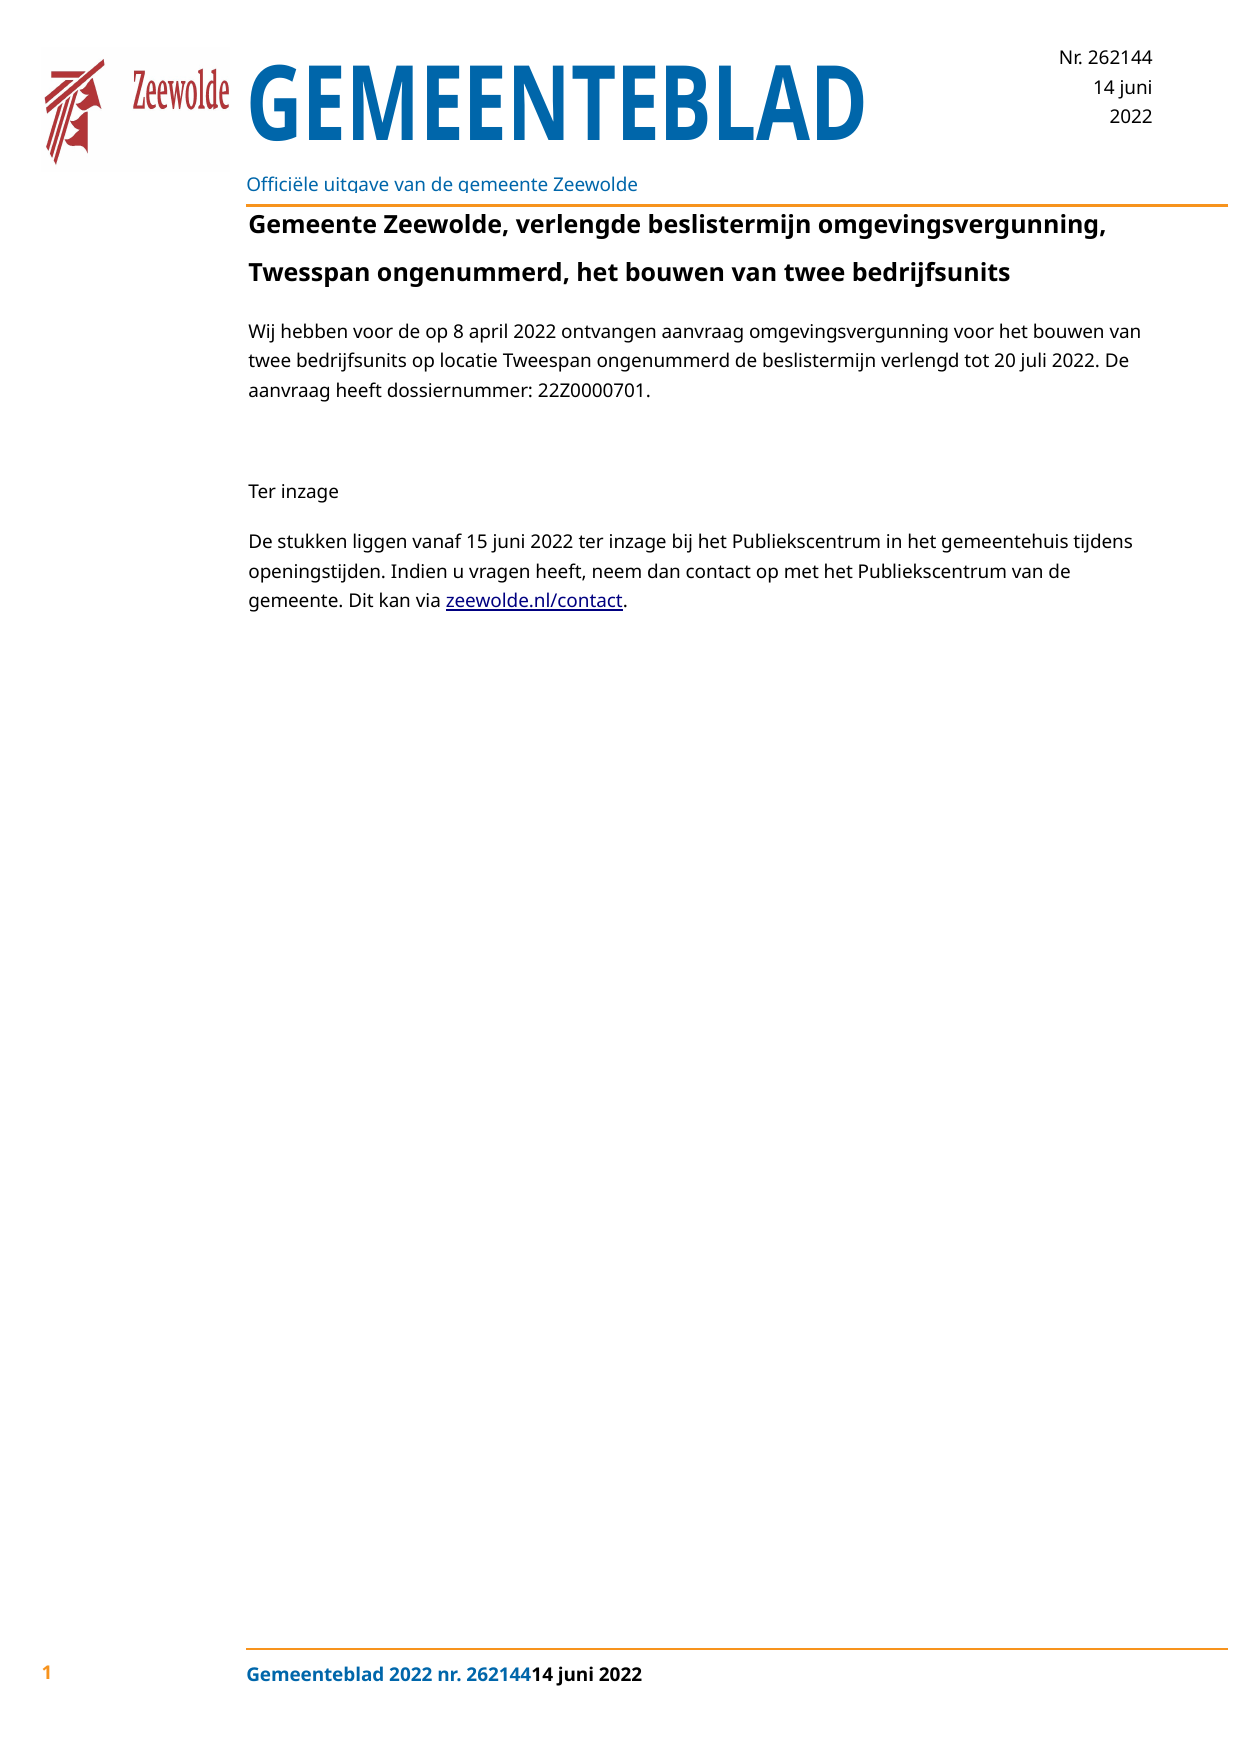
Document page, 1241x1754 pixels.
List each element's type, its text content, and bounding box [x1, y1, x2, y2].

text Gemeente Zeewolde, verlengde beslistermijn omgevingsvergunning, Twesspan ongenummerd, het bouwen van twee bedrijfsunits [248, 207, 1152, 288]
text Wij hebben voor de op 8 april 2022 ontvangen aanvraag omgevingsvergunning voor het bouwen van twee bedrijfsunits op locatie Tweespan ongenummerd de beslistermijn verlengd tot 20 juli 2022. De aanvraag heeft dossiernummer: 22Z0000701. [248, 318, 1152, 403]
picture [41, 47, 231, 172]
text Ter inzage [248, 478, 1152, 504]
text De stukken liggen vanaf 15 juni 2022 ter inzage bij het Publiekscentrum in het gemeentehuis tijdens openingstijden. Indien u vragen heeft, neem dan contact op met het Publiekscentrum van de gemeente. Dit kan via zeewolde.nl/contact. [248, 528, 1152, 613]
